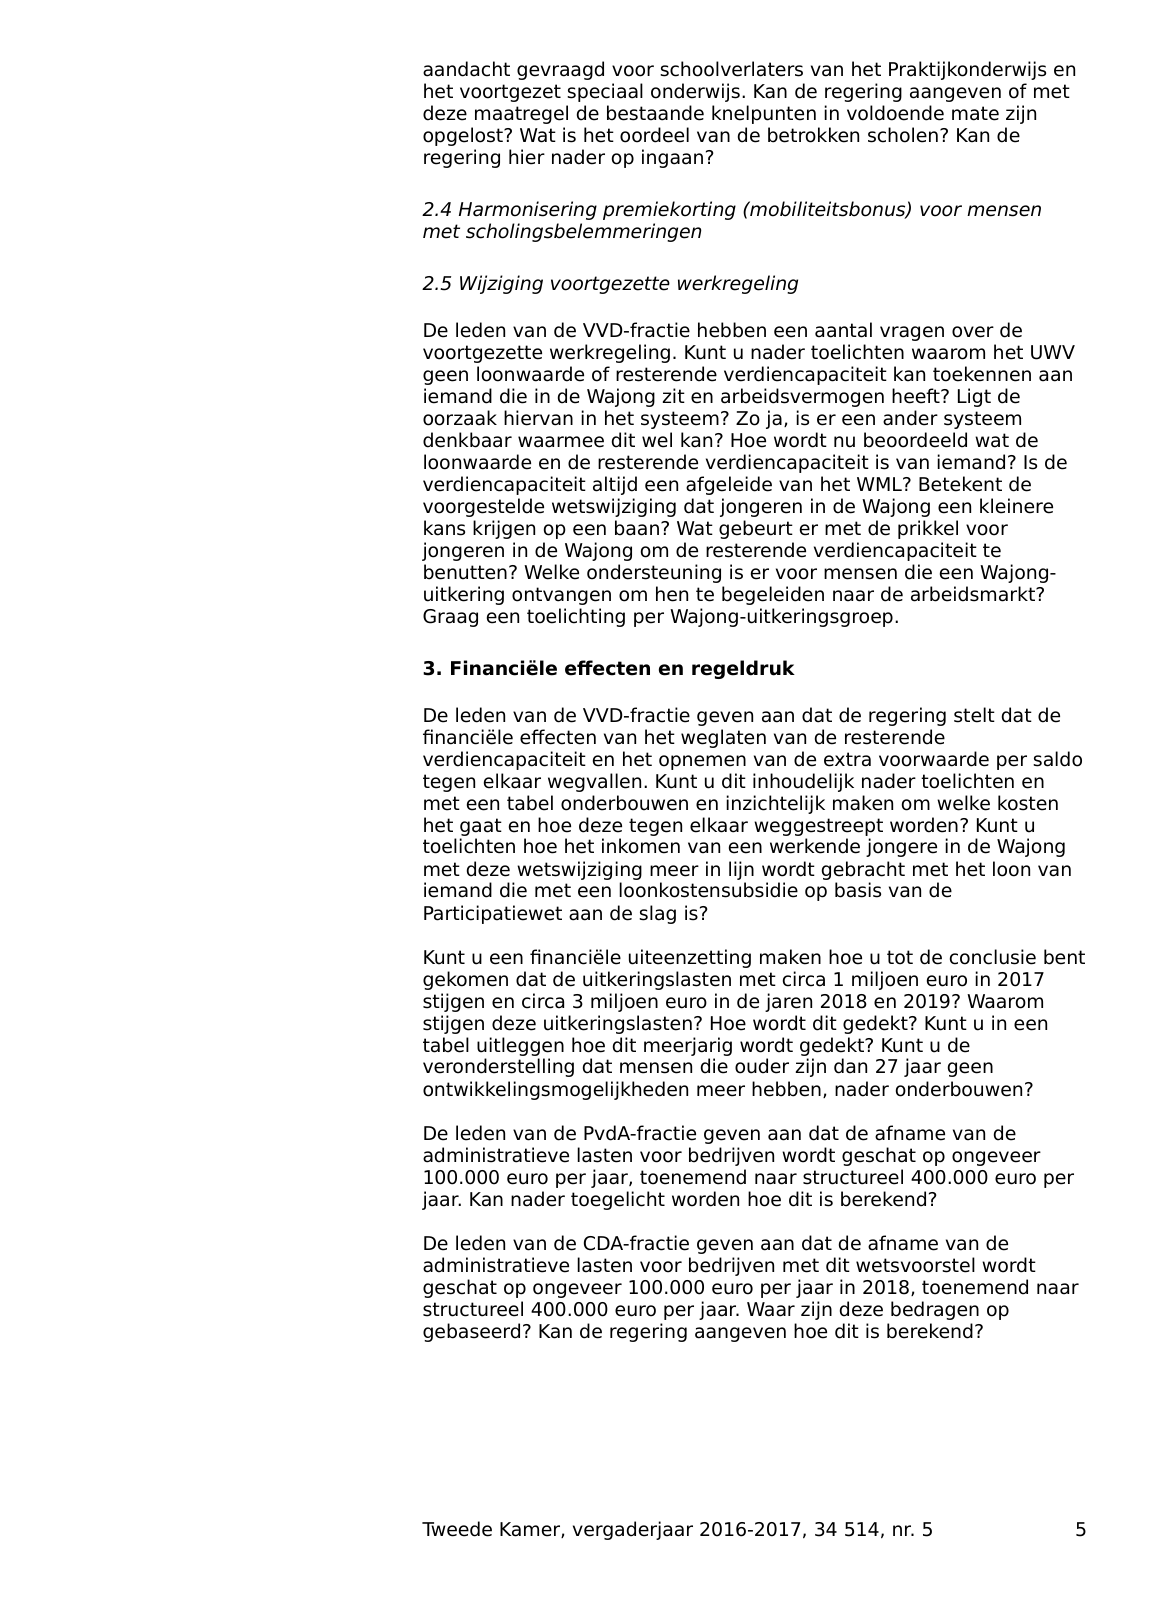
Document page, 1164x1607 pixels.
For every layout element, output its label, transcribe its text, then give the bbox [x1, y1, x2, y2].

text Kunt u een financiële uiteenzetting maken hoe u tot de conclusie bent gekomen dat de uitkeringslasten met circa 1 miljoen euro in 2017 stijgen en circa 3 miljoen euro in de jaren 2018 en 2019? Waarom stijgen deze uitkeringslasten? Hoe wordt dit gedekt? Kunt u in een tabel uitleggen hoe dit meerjarig wordt gedekt? Kunt u de veronderstelling dat mensen die ouder zijn dan 27 jaar geen ontwikkelingsmogelijkheden meer hebben, nader onderbouwen? [422, 947, 1087, 1100]
text De leden van de VVD-fractie geven aan dat de regering stelt dat de financiële effecten van het weglaten van de resterende verdiencapaciteit en het opnemen van de extra voorwaarde per saldo tegen elkaar wegvallen. Kunt u dit inhoudelijk nader toelichten en met een tabel onderbouwen en inzichtelijk maken om welke kosten het gaat en hoe deze tegen elkaar weggestreept worden? Kunt u toelichten hoe het inkomen van een werkende jongere in de Wajong met deze wetswijziging meer in lijn wordt gebracht met het loon van iemand die met een loonkostensubsidie op basis van de Participatiewet aan de slag is? [422, 704, 1087, 924]
subtitle 3. Financiële effecten en regeldruk [422, 658, 1087, 679]
subtitle 2.4 Harmonisering premiekorting (mobiliteitsbonus) voor mensen met scholingsbelemmeringen [422, 199, 1087, 243]
text De leden van de PvdA-fractie geven aan dat de afname van de administratieve lasten voor bedrijven wordt geschat op ongeveer 100.000 euro per jaar, toenemend naar structureel 400.000 euro per jaar. Kan nader toegelicht worden hoe dit is berekend? [422, 1123, 1087, 1211]
subtitle 2.5 Wijziging voortgezette werkregeling [422, 273, 1087, 295]
text De leden van de VVD-fractie hebben een aantal vragen over de voortgezette werkregeling. Kunt u nader toelichten waarom het UWV geen loonwaarde of resterende verdiencapaciteit kan toekennen aan iemand die in de Wajong zit en arbeidsvermogen heeft? Ligt de oorzaak hiervan in het systeem? Zo ja, is er een ander systeem denkbaar waarmee dit wel kan? Hoe wordt nu beoordeeld wat de loonwaarde en de resterende verdiencapaciteit is van iemand? Is de verdiencapaciteit altijd een afgeleide van het WML? Betekent de voorgestelde wetswijziging dat jongeren in de Wajong een kleinere kans krijgen op een baan? Wat gebeurt er met de prikkel voor jongeren in de Wajong om de resterende verdiencapaciteit te benutten? Welke ondersteuning is er voor mensen die een Wajong-uitkering ontvangen om hen te begeleiden naar de arbeidsmarkt? Graag een toelichting per Wajong-uitkeringsgroep. [422, 320, 1087, 628]
text De leden van de CDA-fractie geven aan dat de afname van de administratieve lasten voor bedrijven met dit wetsvoorstel wordt geschat op ongeveer 100.000 euro per jaar in 2018, toenemend naar structureel 400.000 euro per jaar. Waar zijn deze bedragen op gebaseerd? Kan de regering aangeven hoe dit is berekend? [422, 1233, 1087, 1343]
text aandacht gevraagd voor schoolverlaters van het Praktijkonderwijs en het voortgezet speciaal onderwijs. Kan de regering aangeven of met deze maatregel de bestaande knelpunten in voldoende mate zijn opgelost? Wat is het oordeel van de betrokken scholen? Kan de regering hier nader op ingaan? [422, 59, 1087, 169]
